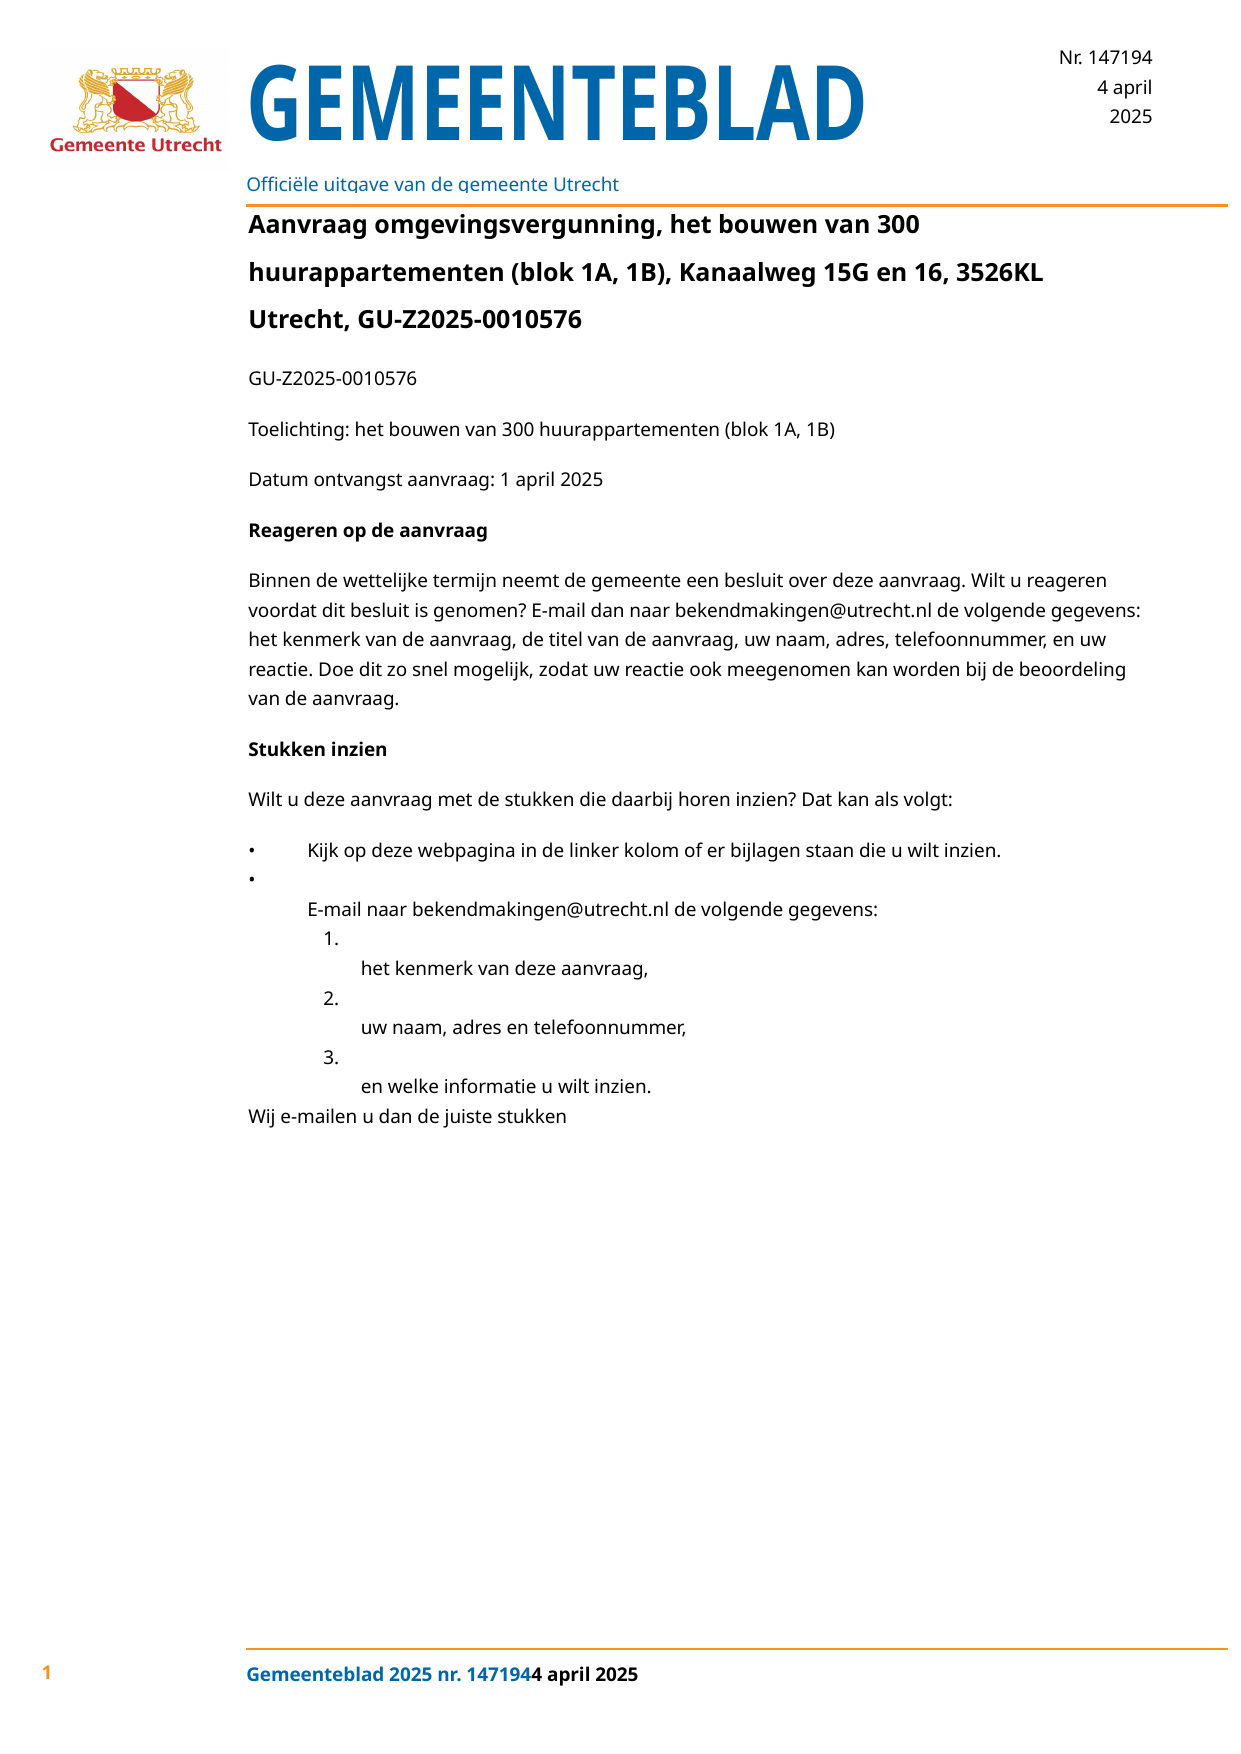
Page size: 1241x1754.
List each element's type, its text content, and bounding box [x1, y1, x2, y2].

list uw naam, adres en telefoonnummer, [323, 1014, 1152, 1040]
text Wij e-mailen u dan de juiste stukken [248, 1103, 1152, 1129]
picture [41, 47, 231, 172]
list het kenmerk van deze aanvraag, [323, 955, 1152, 981]
text Aanvraag omgevingsvergunning, het bouwen van 300 huurappartementen (blok 1A, 1B), Kanaalweg 15G en 16, 3526KL Utrecht, GU-Z2025-0010576 [248, 207, 1152, 336]
text Binnen de wettelijke termijn neemt de gemeente een besluit over deze aanvraag. Wilt u reageren voordat dit besluit is genomen? E-mail dan naar bekendmakingen@utrecht.nl de volgende gegevens: het kenmerk van de aanvraag, de titel van de aanvraag, uw naam, adres, telefoonnummer, en uw reactie. Doe dit zo snel mogelijk, zodat uw reactie ook meegenomen kan worden bij de beoordeling van de aanvraag. [248, 567, 1152, 711]
list en welke informatie u wilt inzien. [323, 1073, 1152, 1099]
text Toelichting: het bouwen van 300 huurappartementen (blok 1A, 1B) [248, 416, 1152, 442]
text Stukken inzien [248, 736, 1152, 762]
list Kijk op deze webpagina in de linker kolom of er bijlagen staan die u wilt inzien. [248, 837, 1152, 862]
text Datum ontvangst aanvraag: 1 april 2025 [248, 466, 1152, 492]
text Wilt u deze aanvraag met de stukken die daarbij horen inzien? Dat kan als volgt: [248, 786, 1152, 812]
text GU-Z2025-0010576 [248, 366, 1152, 391]
text Reageren op de aanvraag [248, 517, 1152, 542]
list E-mail naar bekendmakingen@utrecht.nl de volgende gegevens: [248, 896, 1152, 922]
